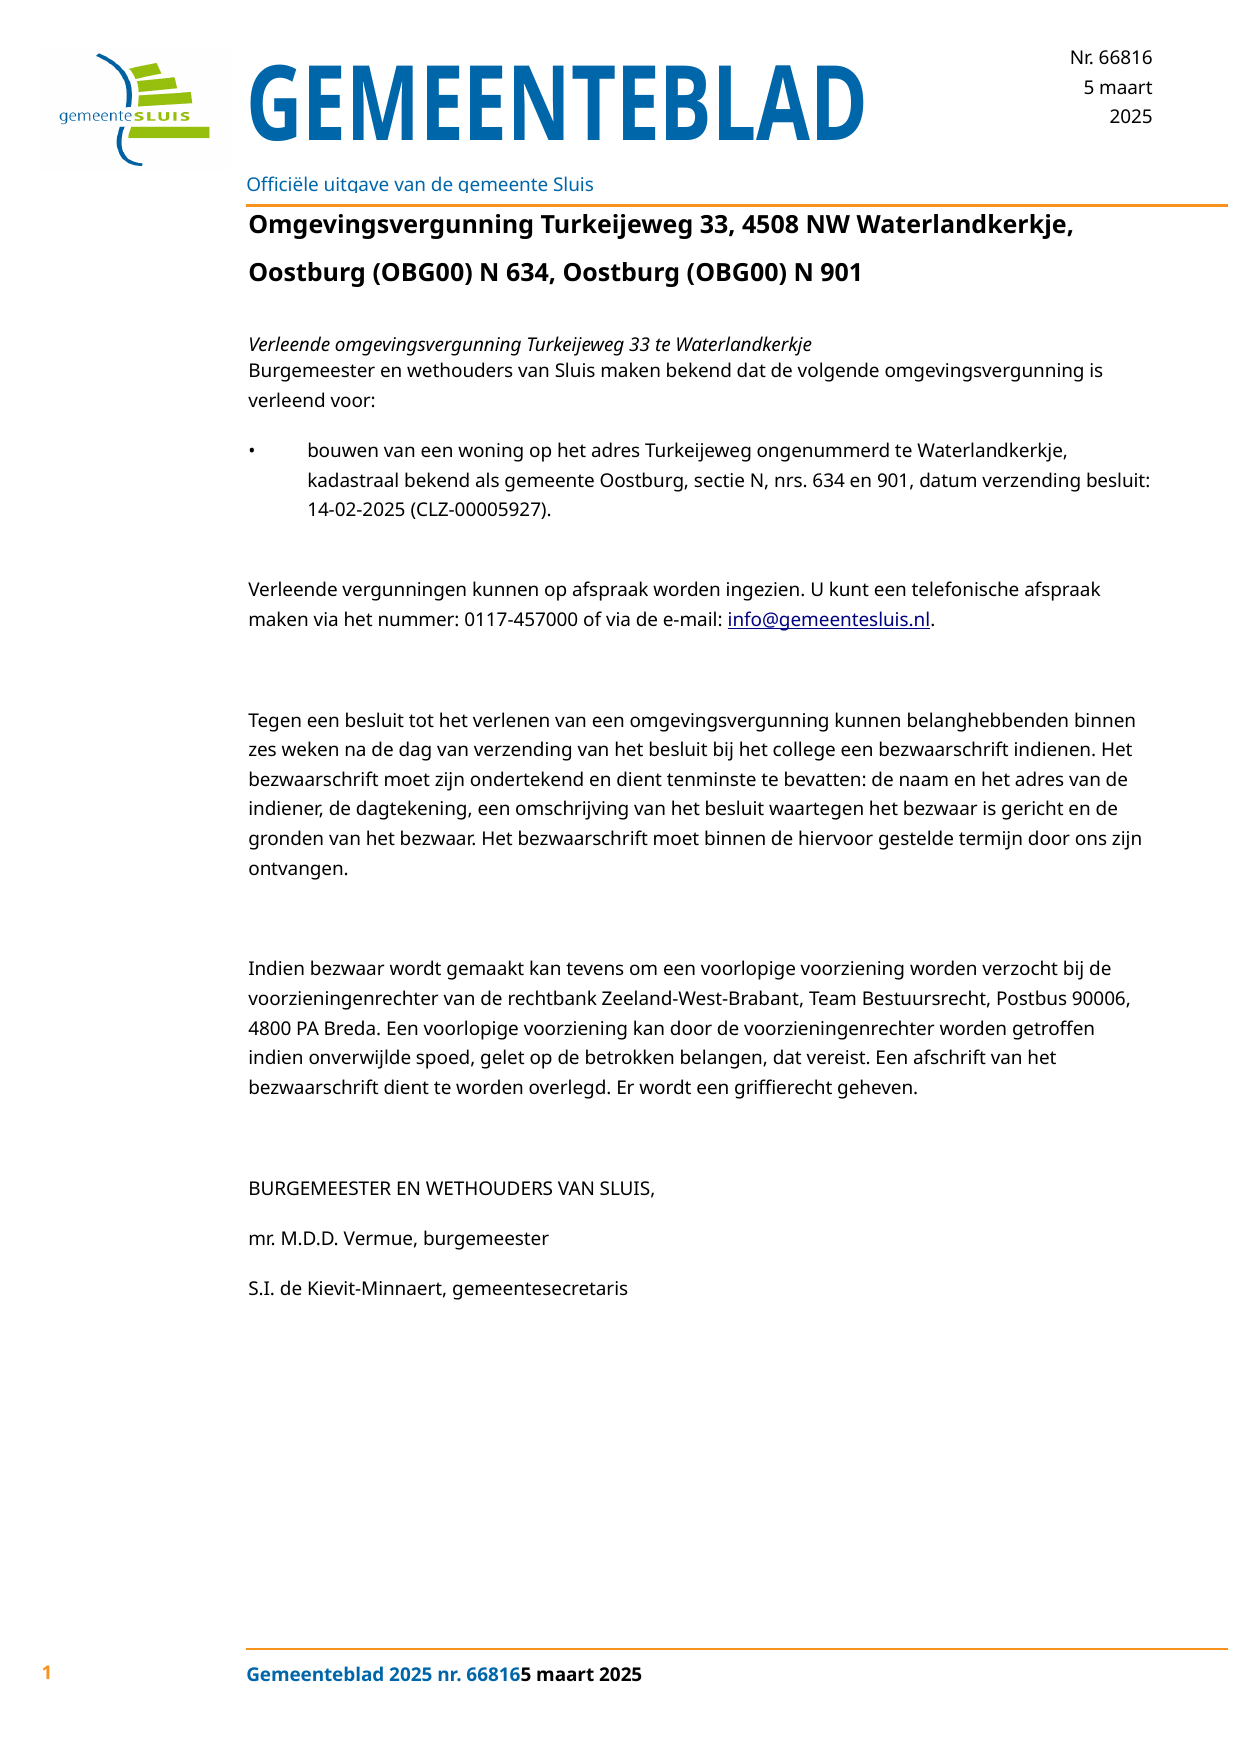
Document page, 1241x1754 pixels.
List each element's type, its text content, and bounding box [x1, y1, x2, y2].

text Verleende vergunningen kunnen op afspraak worden ingezien. U kunt een telefonische afspraak maken via het nummer: 0117-457000 of via de e-mail: info@gemeentesluis.nl. [248, 576, 1152, 632]
text Indien bezwaar wordt gemaakt kan tevens om een voorlopige voorziening worden verzocht bij de voorzieningenrechter van de rechtbank Zeeland-West-Brabant, Team Bestuursrecht, Postbus 90006, 4800 PA Breda. Een voorlopige voorziening kan door de voorzieningenrechter worden getroffen indien onverwijlde spoed, gelet op de betrokken belangen, dat vereist. Een afschrift van het bezwaarschrift dient te worden overlegd. Er wordt een griffierecht geheven. [248, 956, 1152, 1099]
text S.I. de Kievit-Minnaert, gemeentesecretaris [248, 1276, 1152, 1301]
text Burgemeester en wethouders van Sluis maken bekend dat de volgende omgevingsvergunning is verleend voor: [248, 357, 1152, 412]
text Verleende omgevingsvergunning Turkeijeweg 33 te Waterlandkerkje [248, 331, 1152, 357]
text mr. M.D.D. Vermue, burgemeester [248, 1225, 1152, 1251]
text BURGEMEESTER EN WETHOUDERS VAN SLUIS, [248, 1175, 1152, 1200]
picture [41, 47, 231, 172]
text Tegen een besluit tot het verlenen van een omgevingsvergunning kunnen belanghebbenden binnen zes weken na de dag van verzending van het besluit bij het college een bezwaarschrift indienen. Het bezwaarschrift moet zijn ondertekend en dient tenminste te bevatten: de naam en het adres van de indiener, de dagtekening, een omschrijving van het besluit waartegen het bezwaar is gericht en de gronden van het bezwaar. Het bezwaarschrift moet binnen de hiervoor gestelde termijn door ons zijn ontvangen. [248, 707, 1152, 880]
text Omgevingsvergunning Turkeijeweg 33, 4508 NW Waterlandkerkje, Oostburg (OBG00) N 634, Oostburg (OBG00) N 901 [248, 207, 1152, 288]
list bouwen van een woning op het adres Turkeijeweg ongenummerd te Waterlandkerkje, kadastraal bekend als gemeente Oostburg, sectie N, nrs. 634 en 901, datum verzending besluit: 14-02-2025 (CLZ-00005927). [248, 437, 1152, 522]
